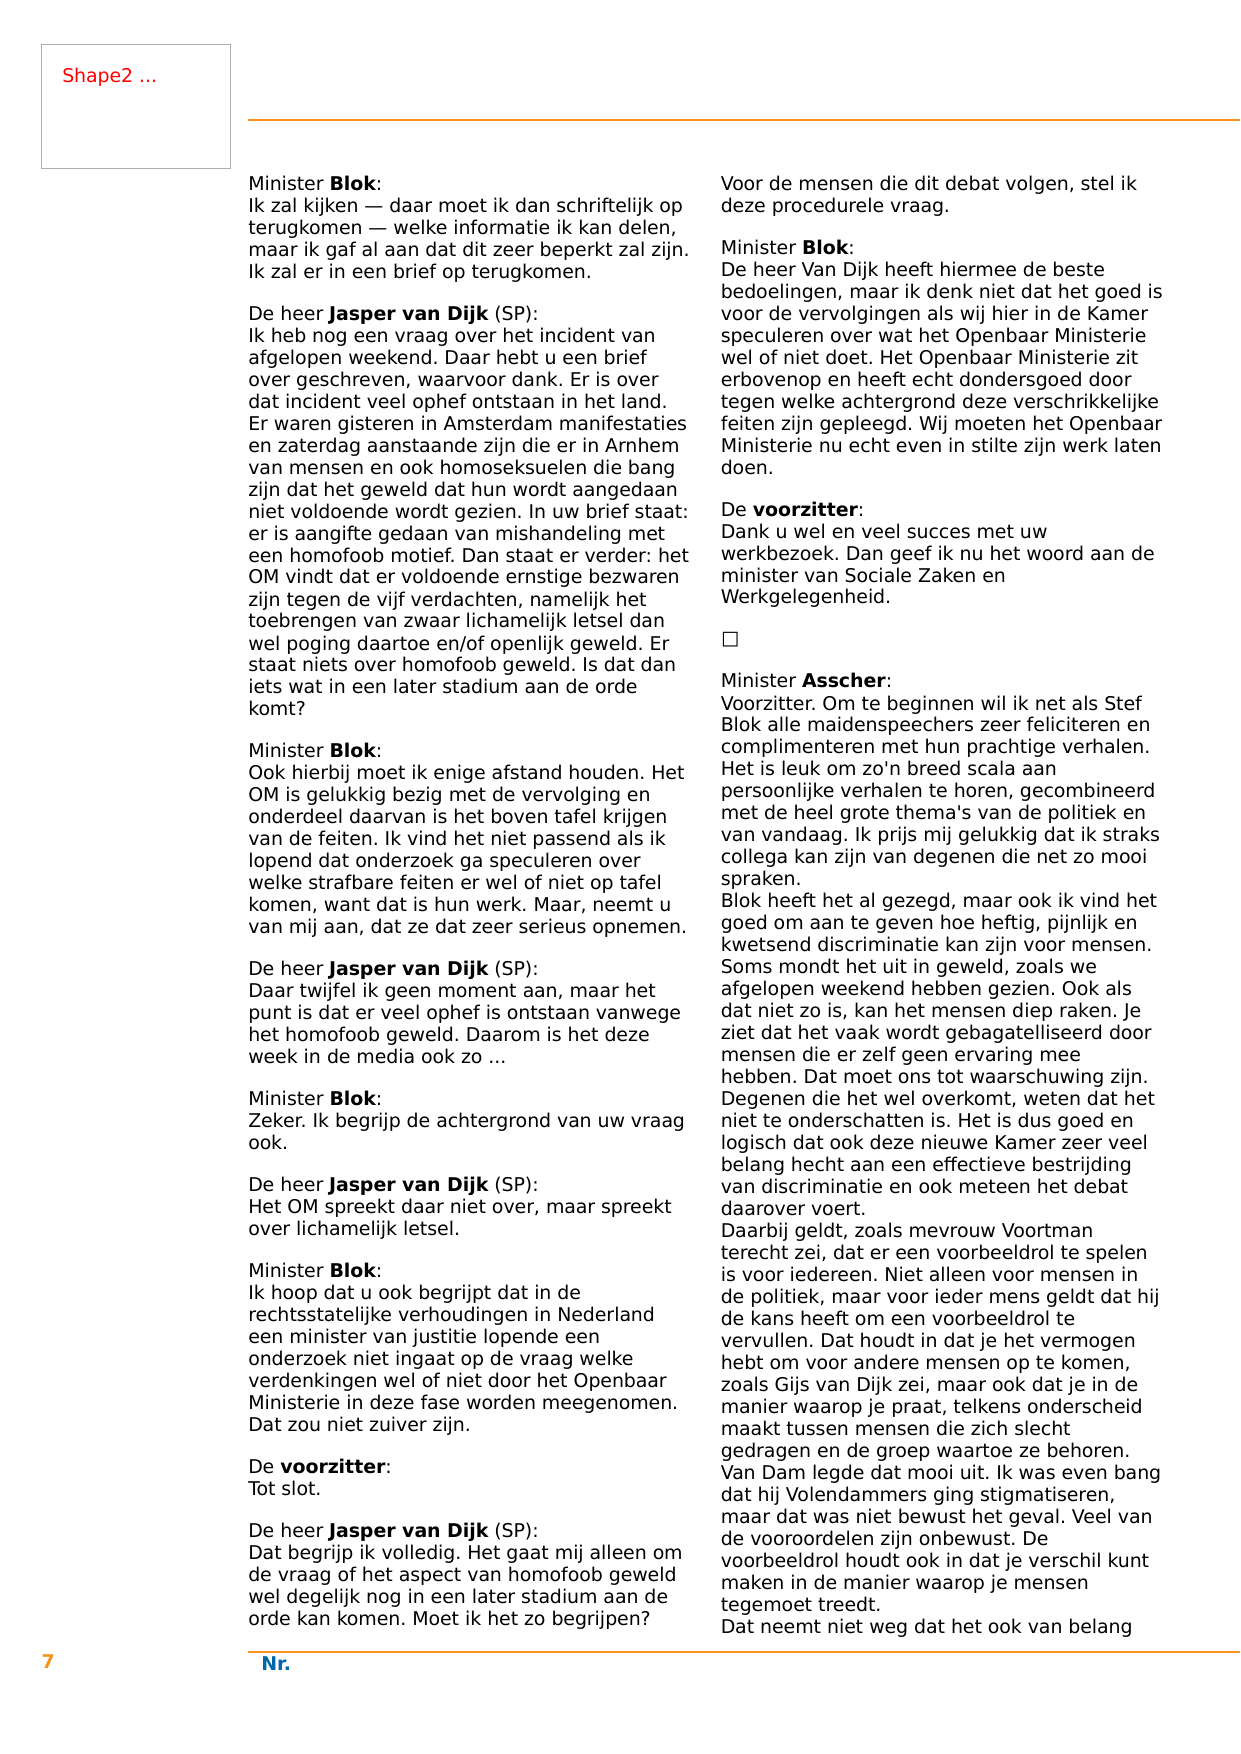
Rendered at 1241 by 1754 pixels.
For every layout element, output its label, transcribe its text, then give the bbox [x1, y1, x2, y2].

text De heer Jasper van Dijk (SP): [248, 1174, 691, 1196]
text Minister Blok: [248, 1088, 691, 1110]
text Daar twijfel ik geen moment aan, maar het punt is dat er veel ophef is ontstaan vanwege het homofoob geweld. Daarom is het deze week in de media ook zo ... [248, 980, 691, 1068]
text Tot slot. [248, 1478, 691, 1500]
text Minister Blok: [248, 740, 691, 762]
text Dat neemt niet weg dat het ook van belang [721, 1616, 1163, 1637]
text Dat begrijp ik volledig. Het gaat mij alleen om de vraag of het aspect van homofoob geweld wel degelijk nog in een later stadium aan de orde kan komen. Moet ik het zo begrijpen? [248, 1542, 691, 1629]
text Ik zal kijken — daar moet ik dan schriftelijk op terugkomen — welke informatie ik kan delen, maar ik gaf al aan dat dit zeer beperkt zal zijn. Ik zal er in een brief op terugkomen. [248, 195, 691, 283]
text De heer Jasper van Dijk (SP): [248, 303, 691, 325]
text Ik hoop dat u ook begrijpt dat in de rechtsstatelijke verhoudingen in Nederland een minister van justitie lopende een onderzoek niet ingaat op de vraag welke verdenkingen wel of niet door het Openbaar Ministerie in deze fase worden meegenomen. Dat zou niet zuiver zijn. [248, 1282, 691, 1436]
text De heer Jasper van Dijk (SP): [248, 958, 691, 980]
text Voor de mensen die dit debat volgen, stel ik deze procedurele vraag. [721, 173, 1163, 217]
text ⬜ [721, 628, 1163, 650]
text De voorzitter: [248, 1456, 691, 1478]
text Minister Blok: [248, 173, 691, 195]
text Minister Asscher: [721, 670, 1163, 692]
text De voorzitter: [721, 498, 1163, 521]
text Voorzitter. Om te beginnen wil ik net als Stef Blok alle maidenspeechers zeer feliciteren en complimenteren met hun prachtige verhalen. Het is leuk om zo'n breed scala aan persoonlijke verhalen te horen, gecombineerd met de heel grote thema's van de politiek en van vandaag. Ik prijs mij gelukkig dat ik straks collega kan zijn van degenen die net zo mooi spraken. [721, 692, 1163, 890]
text De heer Jasper van Dijk (SP): [248, 1520, 691, 1542]
text Daarbij geldt, zoals mevrouw Voortman terecht zei, dat er een voorbeeldrol te spelen is voor iedereen. Niet alleen voor mensen in de politiek, maar voor ieder mens geldt dat hij de kans heeft om een voorbeeldrol te vervullen. Dat houdt in dat je het vermogen hebt om voor andere mensen op te komen, zoals Gijs van Dijk zei, maar ook dat je in de manier waarop je praat, telkens onderscheid maakt tussen mensen die zich slecht gedragen en de groep waartoe ze behoren. Van Dam legde dat mooi uit. Ik was even bang dat hij Volendammers ging stigmatiseren, maar dat was niet bewust het geval. Veel van de vooroordelen zijn onbewust. De voorbeeldrol houdt ook in dat je verschil kunt maken in de manier waarop je mensen tegemoet treedt. [721, 1220, 1163, 1616]
text Zeker. Ik begrijp de achtergrond van uw vraag ook. [248, 1110, 691, 1154]
text Ook hierbij moet ik enige afstand houden. Het OM is gelukkig bezig met de vervolging en onderdeel daarvan is het boven tafel krijgen van de feiten. Ik vind het niet passend als ik lopend dat onderzoek ga speculeren over welke strafbare feiten er wel of niet op tafel komen, want dat is hun werk. Maar, neemt u van mij aan, dat ze dat zeer serieus opnemen. [248, 762, 691, 938]
text Minister Blok: [248, 1260, 691, 1282]
text Ik heb nog een vraag over het incident van afgelopen weekend. Daar hebt u een brief over geschreven, waarvoor dank. Er is over dat incident veel ophef ontstaan in het land. Er waren gisteren in Amsterdam manifestaties en zaterdag aanstaande zijn die er in Arnhem van mensen en ook homoseksuelen die bang zijn dat het geweld dat hun wordt aangedaan niet voldoende wordt gezien. In uw brief staat: er is aangifte gedaan van mishandeling met een homofoob motief. Dan staat er verder: het OM vindt dat er voldoende ernstige bezwaren zijn tegen de vijf verdachten, namelijk het toebrengen van zwaar lichamelijk letsel dan wel poging daartoe en/of openlijk geweld. Er staat niets over homofoob geweld. Is dat dan iets wat in een later stadium aan de orde komt? [248, 325, 691, 720]
text De heer Van Dijk heeft hiermee de beste bedoelingen, maar ik denk niet dat het goed is voor de vervolgingen als wij hier in de Kamer speculeren over wat het Openbaar Ministerie wel of niet doet. Het Openbaar Ministerie zit erbovenop en heeft echt dondersgoed door tegen welke achtergrond deze verschrikkelijke feiten zijn gepleegd. Wij moeten het Openbaar Ministerie nu echt even in stilte zijn werk laten doen. [721, 259, 1163, 478]
text Dank u wel en veel succes met uw werkbezoek. Dan geef ik nu het woord aan de minister van Sociale Zaken en Werkgelegenheid. [721, 521, 1163, 608]
text Blok heeft het al gezegd, maar ook ik vind het goed om aan te geven hoe heftig, pijnlijk en kwetsend discriminatie kan zijn voor mensen. Soms mondt het uit in geweld, zoals we afgelopen weekend hebben gezien. Ook als dat niet zo is, kan het mensen diep raken. Je ziet dat het vaak wordt gebagatelliseerd door mensen die er zelf geen ervaring mee hebben. Dat moet ons tot waarschuwing zijn. Degenen die het wel overkomt, weten dat het niet te onderschatten is. Het is dus goed en logisch dat ook deze nieuwe Kamer zeer veel belang hecht aan een effectieve bestrijding van discriminatie en ook meteen het debat daarover voert. [721, 890, 1163, 1220]
text Het OM spreekt daar niet over, maar spreekt over lichamelijk letsel. [248, 1196, 691, 1240]
text Minister Blok: [721, 237, 1163, 259]
